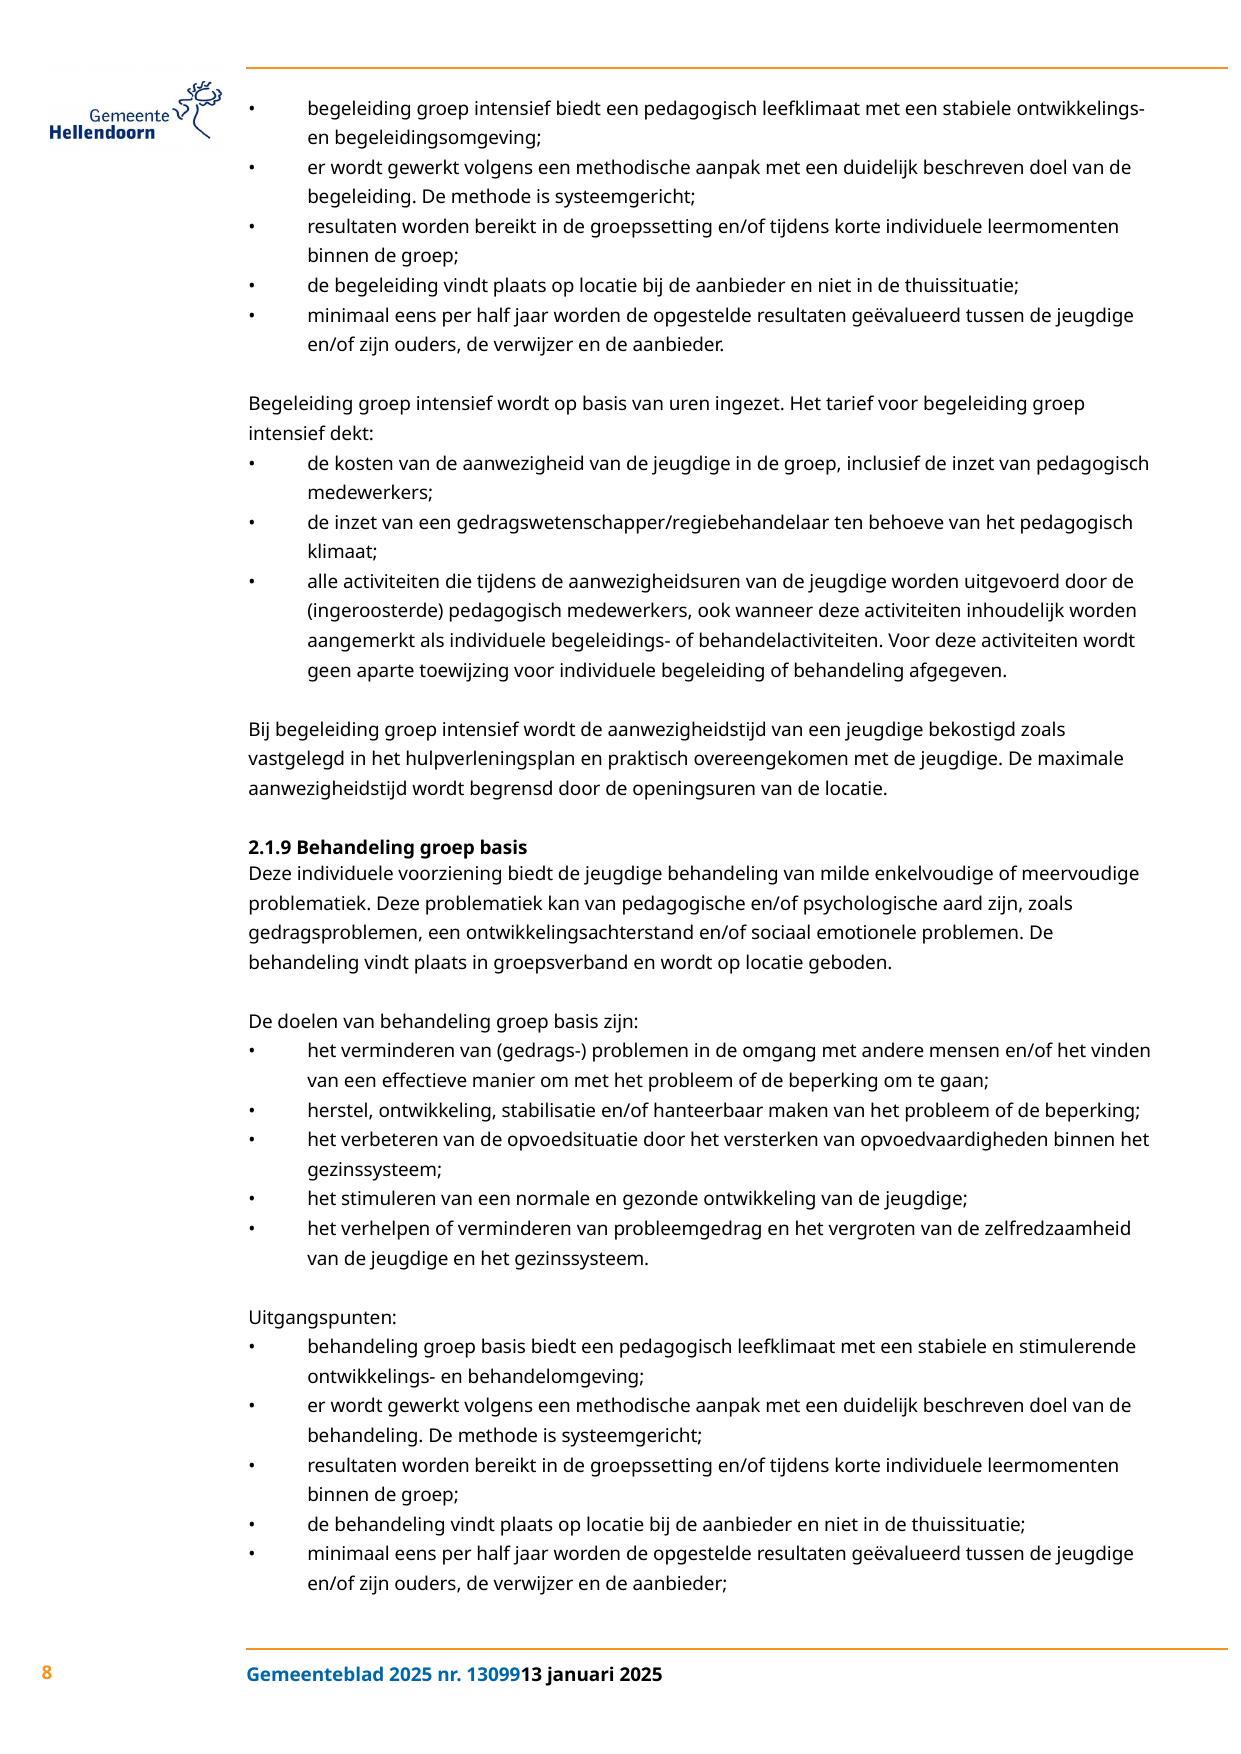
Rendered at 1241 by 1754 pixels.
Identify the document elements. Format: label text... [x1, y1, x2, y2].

list minimaal eens per half jaar worden de opgestelde resultaten geëvalueerd tussen de jeugdige en/of zijn ouders, de verwijzer en de aanbieder. [248, 302, 1152, 357]
picture [41, 47, 231, 172]
text De doelen van behandeling groep basis zijn: [248, 1008, 1152, 1034]
text 2.1.9 Behandeling groep basis [248, 834, 1152, 860]
list alle activiteiten die tijdens de aanwezigheidsuren van de jeugdige worden uitgevoerd door de (ingeroosterde) pedagogisch medewerkers, ook wanneer deze activiteiten inhoudelijk worden aangemerkt als individuele begeleidings- of behandelactiviteiten. Voor deze activiteiten wordt geen aparte toewijzing voor individuele begeleiding of behandeling afgegeven. [248, 568, 1152, 683]
list resultaten worden bereikt in de groepssetting en/of tijdens korte individuele leermomenten binnen de groep; [248, 213, 1152, 268]
text Uitgangspunten: [248, 1304, 1152, 1329]
list herstel, ontwikkeling, stabilisatie en/of hanteerbaar maken van het probleem of de beperking; [248, 1097, 1152, 1122]
list begeleiding groep intensief biedt een pedagogisch leefklimaat met een stabiele ontwikkelings- en begeleidingsomgeving; [248, 95, 1152, 150]
list het verbeteren van de opvoedsituatie door het versterken van opvoedvaardigheden binnen het gezinssysteem; [248, 1126, 1152, 1182]
list resultaten worden bereikt in de groepssetting en/of tijdens korte individuele leermomenten binnen de groep; [248, 1452, 1152, 1507]
list de behandeling vindt plaats op locatie bij de aanbieder en niet in de thuissituatie; [248, 1511, 1152, 1537]
text Begeleiding groep intensief wordt op basis van uren ingezet. Het tarief voor begeleiding groep intensief dekt: [248, 391, 1152, 446]
list de begeleiding vindt plaats op locatie bij de aanbieder en niet in de thuissituatie; [248, 272, 1152, 298]
text Bij begeleiding groep intensief wordt de aanwezigheidstijd van een jeugdige bekostigd zoals vastgelegd in het hulpverleningsplan en praktisch overeengekomen met de jeugdige. De maximale aanwezigheidstijd wordt begrensd door de openingsuren van de locatie. [248, 716, 1152, 801]
list de kosten van de aanwezigheid van de jeugdige in de groep, inclusief de inzet van pedagogisch medewerkers; [248, 450, 1152, 505]
list het verminderen van (gedrags-) problemen in de omgang met andere mensen en/of het vinden van een effectieve manier om met het probleem of de beperking om te gaan; [248, 1038, 1152, 1093]
list er wordt gewerkt volgens een methodische aanpak met een duidelijk beschreven doel van de behandeling. De methode is systeemgericht; [248, 1393, 1152, 1448]
text Deze individuele voorziening biedt de jeugdige behandeling van milde enkelvoudige of meervoudige problematiek. Deze problematiek kan van pedagogische en/of psychologische aard zijn, zoals gedragsproblemen, een ontwikkelingsachterstand en/of sociaal emotionele problemen. De behandeling vindt plaats in groepsverband en wordt op locatie geboden. [248, 860, 1152, 974]
list het stimuleren van een normale en gezonde ontwikkeling van de jeugdige; [248, 1186, 1152, 1211]
list er wordt gewerkt volgens een methodische aanpak met een duidelijk beschreven doel van de begeleiding. De methode is systeemgericht; [248, 154, 1152, 209]
list minimaal eens per half jaar worden de opgestelde resultaten geëvalueerd tussen de jeugdige en/of zijn ouders, de verwijzer en de aanbieder; [248, 1541, 1152, 1596]
list behandeling groep basis biedt een pedagogisch leefklimaat met een stabiele en stimulerende ontwikkelings- en behandelomgeving; [248, 1333, 1152, 1389]
list het verhelpen of verminderen van probleemgedrag en het vergroten van de zelfredzaamheid van de jeugdige en het gezinssysteem. [248, 1215, 1152, 1270]
list de inzet van een gedragswetenschapper/regiebehandelaar ten behoeve van het pedagogisch klimaat; [248, 509, 1152, 564]
